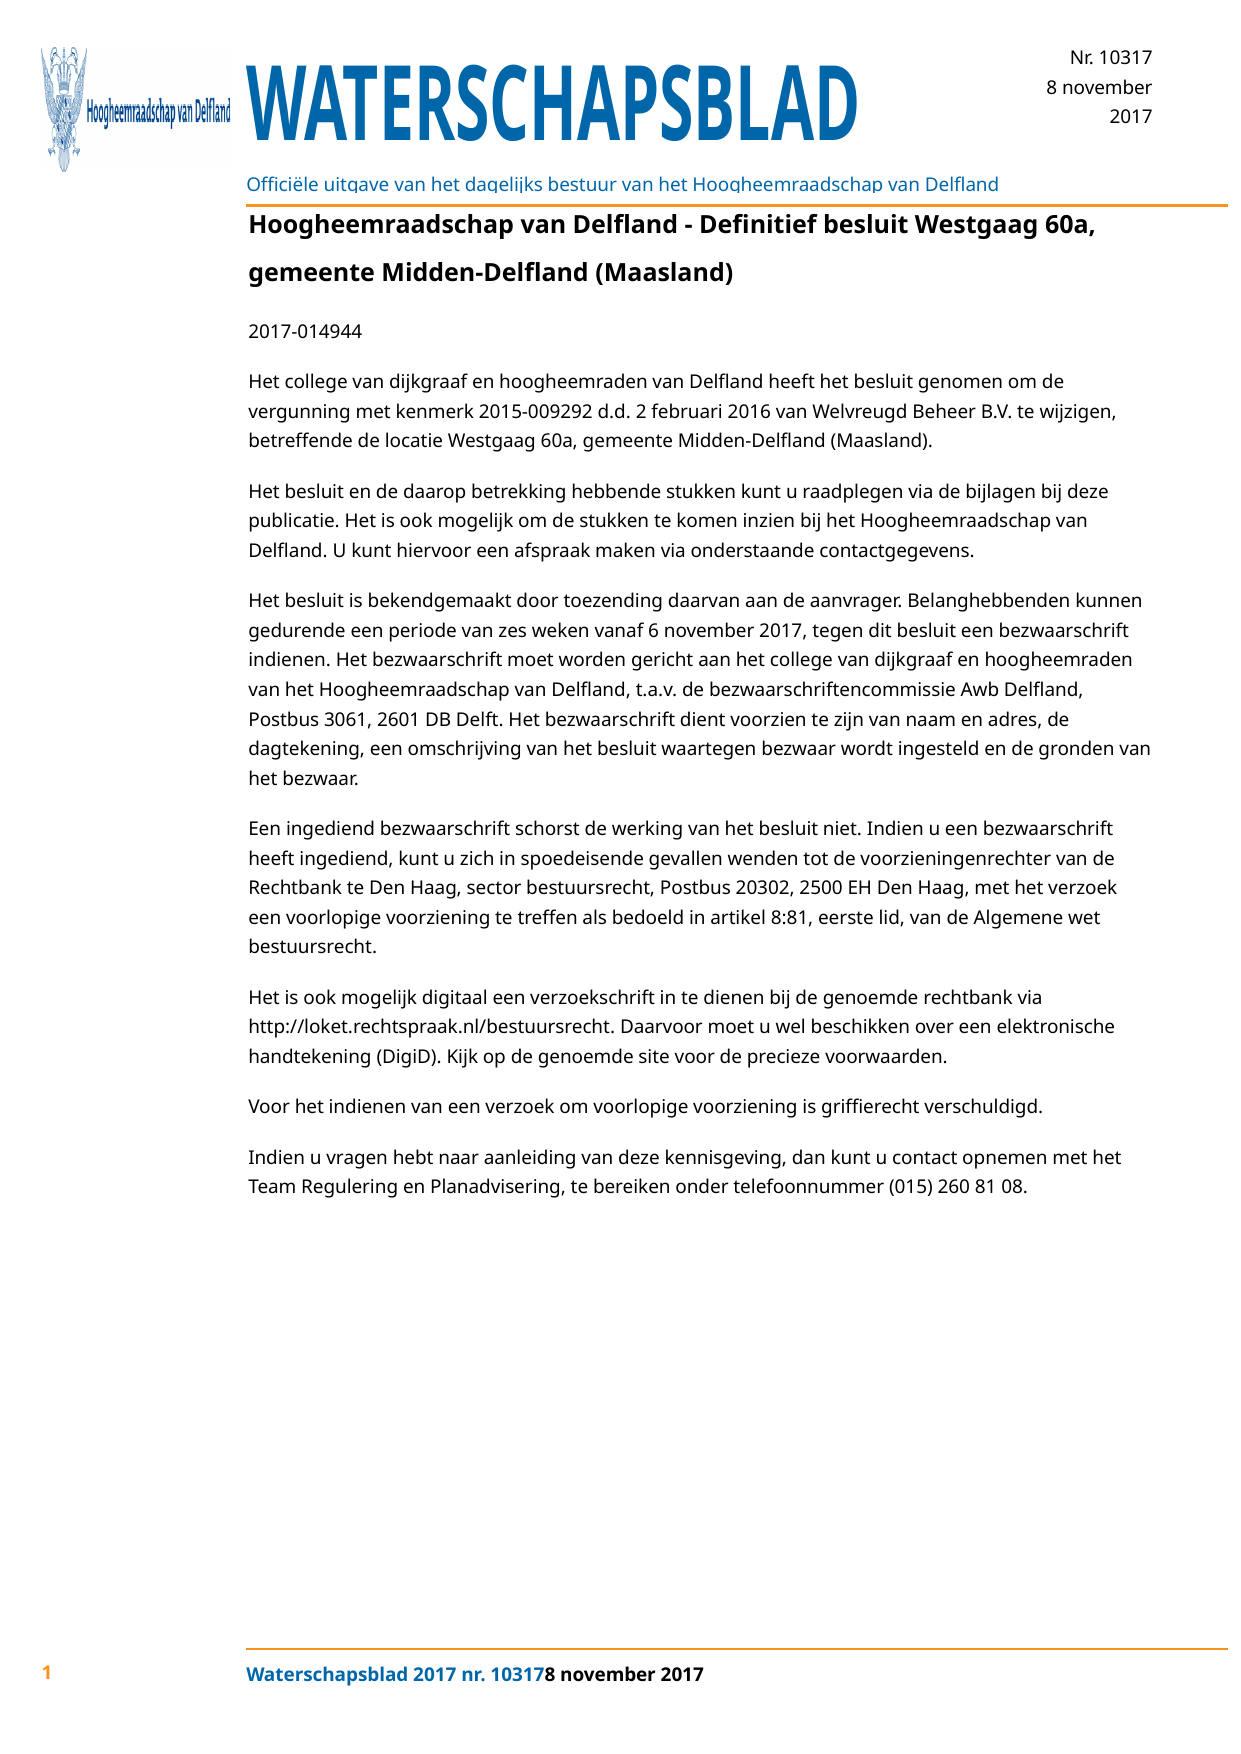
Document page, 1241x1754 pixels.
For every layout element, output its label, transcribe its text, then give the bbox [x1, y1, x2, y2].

text Het besluit is bekendgemaakt door toezending daarvan aan de aanvrager. Belanghebbenden kunnen gedurende een periode van zes weken vanaf 6 november 2017, tegen dit besluit een bezwaarschrift indienen. Het bezwaarschrift moet worden gericht aan het college van dijkgraaf en hoogheemraden van het Hoogheemraadschap van Delfland, t.a.v. de bezwaarschriftencommissie Awb Delfland, Postbus 3061, 2601 DB Delft. Het bezwaarschrift dient voorzien te zijn van naam en adres, de dagtekening, een omschrijving van het besluit waartegen bezwaar wordt ingesteld en de gronden van het bezwaar. [248, 587, 1152, 791]
text Een ingediend bezwaarschrift schorst de werking van het besluit niet. Indien u een bezwaarschrift heeft ingediend, kunt u zich in spoedeisende gevallen wenden tot de voorzieningenrechter van de Rechtbank te Den Haag, sector bestuursrecht, Postbus 20302, 2500 EH Den Haag, met het verzoek een voorlopige voorziening te treffen als bedoeld in artikel 8:81, eerste lid, van de Algemene wet bestuursrecht. [248, 815, 1152, 959]
text Het college van dijkgraaf en hoogheemraden van Delfland heeft het besluit genomen om de vergunning met kenmerk 2015-009292 d.d. 2 februari 2016 van Welvreugd Beheer B.V. te wijzigen, betreffende de locatie Westgaag 60a, gemeente Midden-Delfland (Maasland). [248, 368, 1152, 453]
text Indien u vragen hebt naar aanleiding van deze kennisgeving, dan kunt u contact opnemen met het Team Regulering en Planadvisering, te bereiken onder telefoonnummer (015) 260 81 08. [248, 1144, 1152, 1199]
text Het is ook mogelijk digitaal een verzoekschrift in te dienen bij de genoemde rechtbank via http://loket.rechtspraak.nl/bestuursrecht. Daarvoor moet u wel beschikken over een elektronische handtekening (DigiD). Kijk op de genoemde site voor de precieze voorwaarden. [248, 984, 1152, 1069]
text Het besluit en de daarop betrekking hebbende stukken kunt u raadplegen via de bijlagen bij deze publicatie. Het is ook mogelijk om de stukken te komen inzien bij het Hoogheemraadschap van Delfland. U kunt hiervoor een afspraak maken via onderstaande contactgegevens. [248, 478, 1152, 563]
text Hoogheemraadschap van Delfland - Definitief besluit Westgaag 60a, gemeente Midden-Delfland (Maasland) [248, 207, 1152, 288]
text Voor het indienen van een verzoek om voorlopige voorziening is griffierecht verschuldigd. [248, 1094, 1152, 1119]
text 2017-014944 [248, 318, 1152, 344]
picture [41, 47, 231, 172]
